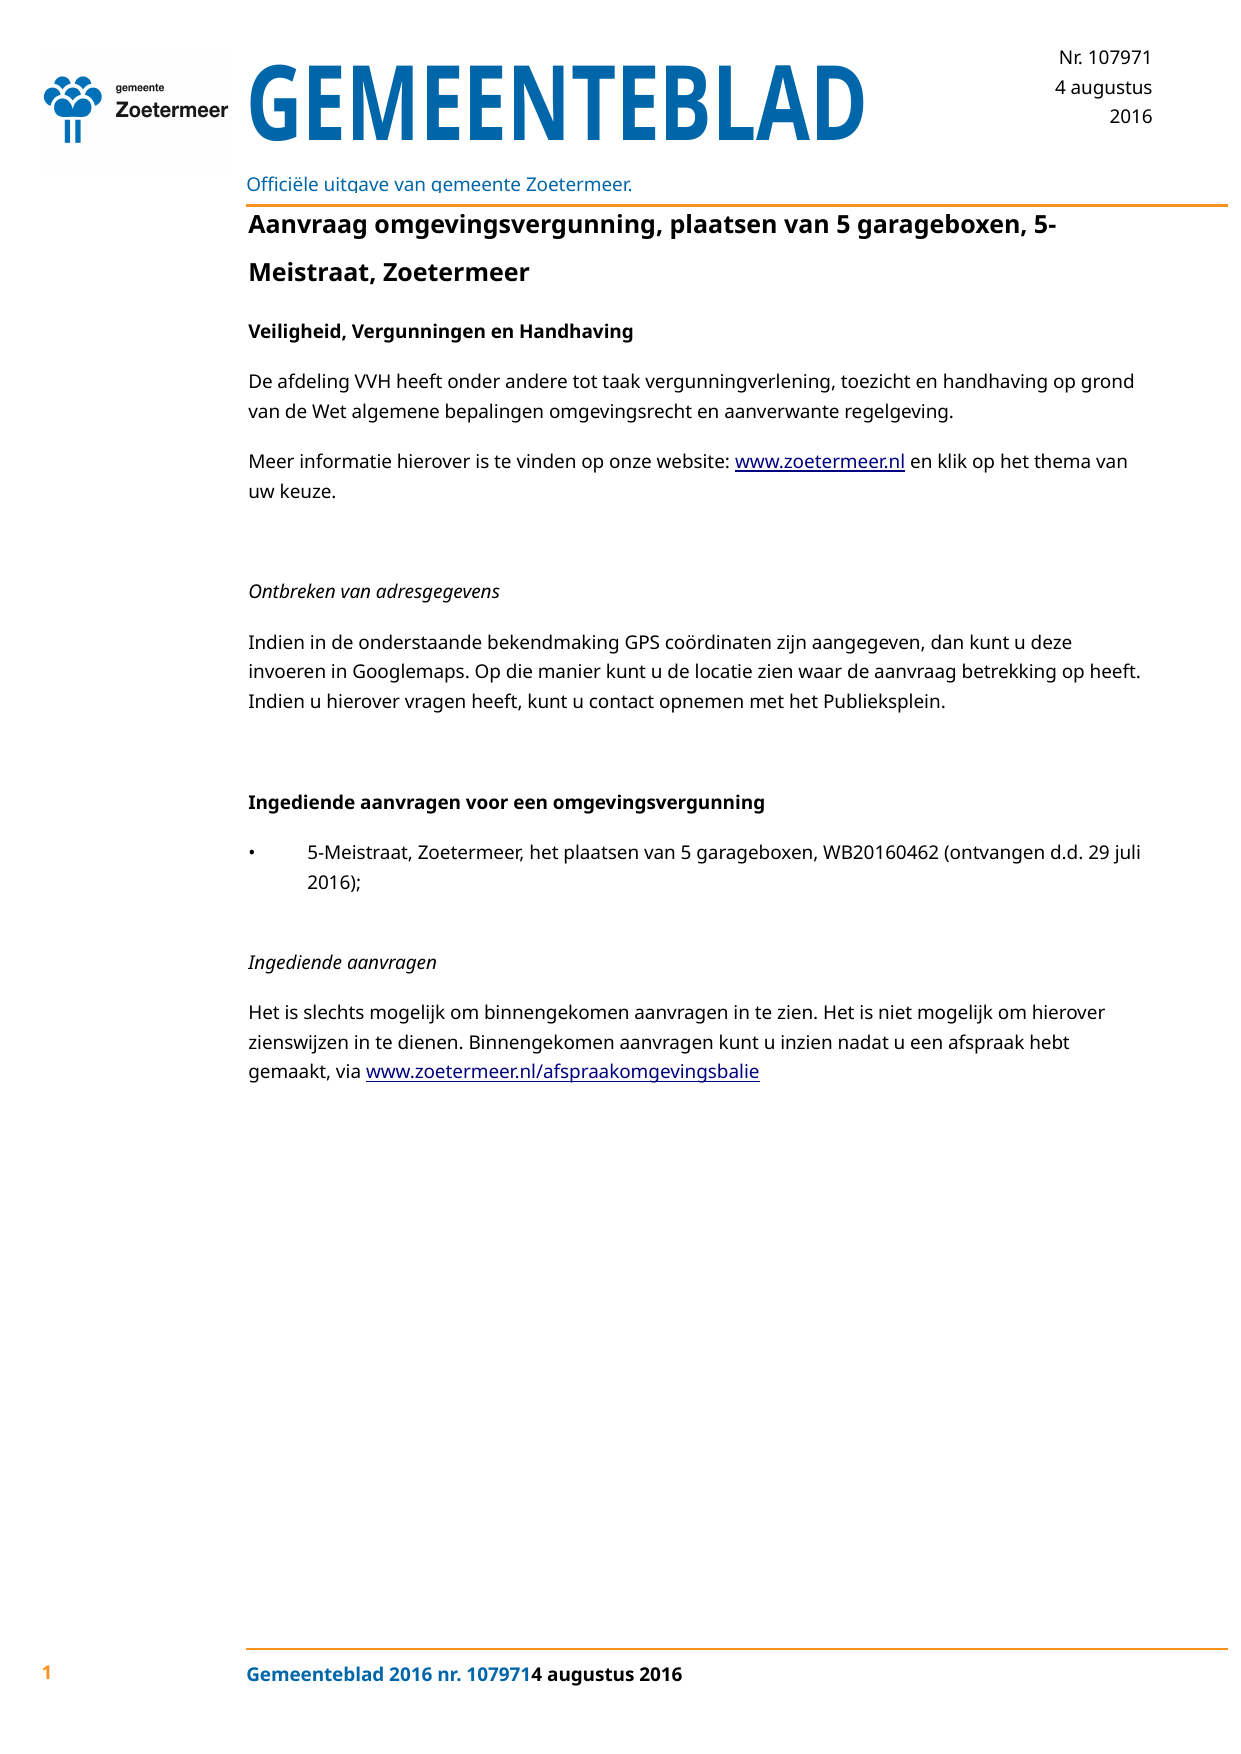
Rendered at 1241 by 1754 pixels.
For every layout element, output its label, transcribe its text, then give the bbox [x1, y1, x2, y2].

picture [41, 47, 231, 172]
text De afdeling VVH heeft onder andere tot taak vergunningverlening, toezicht en handhaving op grond van de Wet algemene bepalingen omgevingsrecht en aanverwante regelgeving. [248, 368, 1152, 424]
list 5-Meistraat, Zoetermeer, het plaatsen van 5 garageboxen, WB20160462 (ontvangen d.d. 29 juli 2016); [248, 839, 1152, 895]
text Veiligheid, Vergunningen en Handhaving [248, 318, 1152, 344]
text Indien in de onderstaande bekendmaking GPS coördinaten zijn aangegeven, dan kunt u deze invoeren in Googlemaps. Op die manier kunt u de locatie zien waar de aanvraag betrekking op heeft. Indien u hierover vragen heeft, kunt u contact opnemen met het Publieksplein. [248, 629, 1152, 714]
text Aanvraag omgevingsvergunning, plaatsen van 5 garageboxen, 5-Meistraat, Zoetermeer [248, 207, 1152, 288]
text Meer informatie hierover is te vinden op onze website: www.zoetermeer.nl en klik op het thema van uw keuze. [248, 448, 1152, 504]
text Ingediende aanvragen voor een omgevingsvergunning [248, 789, 1152, 815]
text Ingediende aanvragen [248, 949, 1152, 975]
text Ontbreken van adresgegevens [248, 579, 1152, 604]
text Het is slechts mogelijk om binnengekomen aanvragen in te zien. Het is niet mogelijk om hierover zienswijzen in te dienen. Binnengekomen aanvragen kunt u inzien nadat u een afspraak hebt gemaakt, via www.zoetermeer.nl/afspraakomgevingsbalie [248, 999, 1152, 1084]
